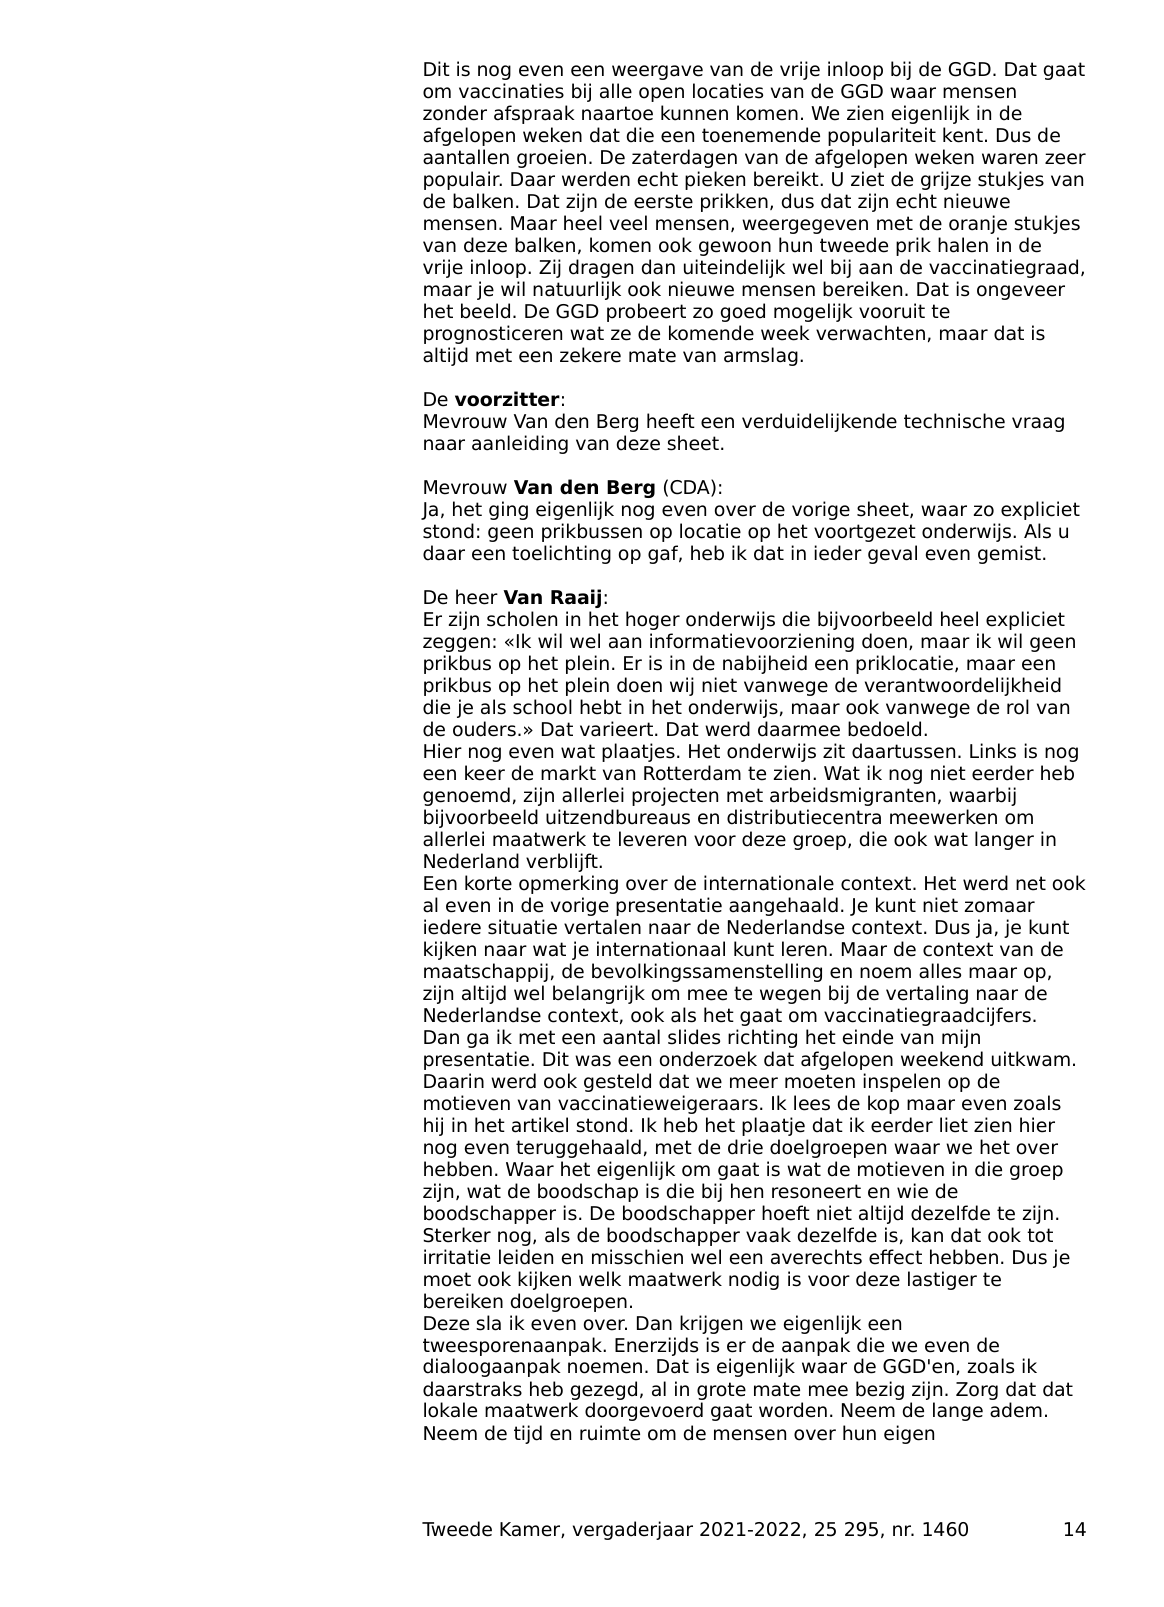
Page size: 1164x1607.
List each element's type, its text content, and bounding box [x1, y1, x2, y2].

text Hier nog even wat plaatjes. Het onderwijs zit daartussen. Links is nog een keer de markt van Rotterdam te zien. Wat ik nog niet eerder heb genoemd, zijn allerlei projecten met arbeidsmigranten, waarbij bijvoorbeeld uitzendbureaus en distributiecentra meewerken om allerlei maatwerk te leveren voor deze groep, die ook wat langer in Nederland verblijft. [422, 741, 1087, 873]
text Mevrouw Van den Berg heeft een verduidelijkende technische vraag naar aanleiding van deze sheet. [422, 411, 1087, 455]
text Er zijn scholen in het hoger onderwijs die bijvoorbeeld heel expliciet zeggen: «Ik wil wel aan informatievoorziening doen, maar ik wil geen prikbus op het plein. Er is in de nabijheid een priklocatie, maar een prikbus op het plein doen wij niet vanwege de verantwoordelijkheid die je als school hebt in het onderwijs, maar ook vanwege de rol van de ouders.» Dat varieert. Dat werd daarmee bedoeld. [422, 609, 1087, 741]
text Deze sla ik even over. Dan krijgen we eigenlijk een tweesporenaanpak. Enerzijds is er de aanpak die we even de dialoogaanpak noemen. Dat is eigenlijk waar de GGD'en, zoals ik daarstraks heb gezegd, al in grote mate mee bezig zijn. Zorg dat dat lokale maatwerk doorgevoerd gaat worden. Neem de lange adem. Neem de tijd en ruimte om de mensen over hun eigen [422, 1312, 1087, 1444]
text Een korte opmerking over de internationale context. Het werd net ook al even in de vorige presentatie aangehaald. Je kunt niet zomaar iedere situatie vertalen naar de Nederlandse context. Dus ja, je kunt kijken naar wat je internationaal kunt leren. Maar de context van de maatschappij, de bevolkingssamenstelling en noem alles maar op, zijn altijd wel belangrijk om mee te wegen bij de vertaling naar de Nederlandse context, ook als het gaat om vaccinatiegraadcijfers. [422, 873, 1087, 1027]
text Dan ga ik met een aantal slides richting het einde van mijn presentatie. Dit was een onderzoek dat afgelopen weekend uitkwam. Daarin werd ook gesteld dat we meer moeten inspelen op de motieven van vaccinatieweigeraars. Ik lees de kop maar even zoals hij in het artikel stond. Ik heb het plaatje dat ik eerder liet zien hier nog even teruggehaald, met de drie doelgroepen waar we het over hebben. Waar het eigenlijk om gaat is wat de motieven in die groep zijn, wat de boodschap is die bij hen resoneert en wie de boodschapper is. De boodschapper hoeft niet altijd dezelfde te zijn. Sterker nog, als de boodschapper vaak dezelfde is, kan dat ook tot irritatie leiden en misschien wel een averechts effect hebben. Dus je moet ook kijken welk maatwerk nodig is voor deze lastiger te bereiken doelgroepen. [422, 1027, 1087, 1312]
text Dit is nog even een weergave van de vrije inloop bij de GGD. Dat gaat om vaccinaties bij alle open locaties van de GGD waar mensen zonder afspraak naartoe kunnen komen. We zien eigenlijk in de afgelopen weken dat die een toenemende populariteit kent. Dus de aantallen groeien. De zaterdagen van de afgelopen weken waren zeer populair. Daar werden echt pieken bereikt. U ziet de grijze stukjes van de balken. Dat zijn de eerste prikken, dus dat zijn echt nieuwe mensen. Maar heel veel mensen, weergegeven met de oranje stukjes van deze balken, komen ook gewoon hun tweede prik halen in de vrije inloop. Zij dragen dan uiteindelijk wel bij aan de vaccinatiegraad, maar je wil natuurlijk ook nieuwe mensen bereiken. Dat is ongeveer het beeld. De GGD probeert zo goed mogelijk vooruit te prognosticeren wat ze de komende week verwachten, maar dat is altijd met een zekere mate van armslag. [422, 59, 1087, 367]
text De heer Van Raaij: [422, 587, 1087, 609]
text Ja, het ging eigenlijk nog even over de vorige sheet, waar zo expliciet stond: geen prikbussen op locatie op het voortgezet onderwijs. Als u daar een toelichting op gaf, heb ik dat in ieder geval even gemist. [422, 499, 1087, 565]
text Mevrouw Van den Berg (CDA): [422, 477, 1087, 499]
text De voorzitter: [422, 389, 1087, 411]
